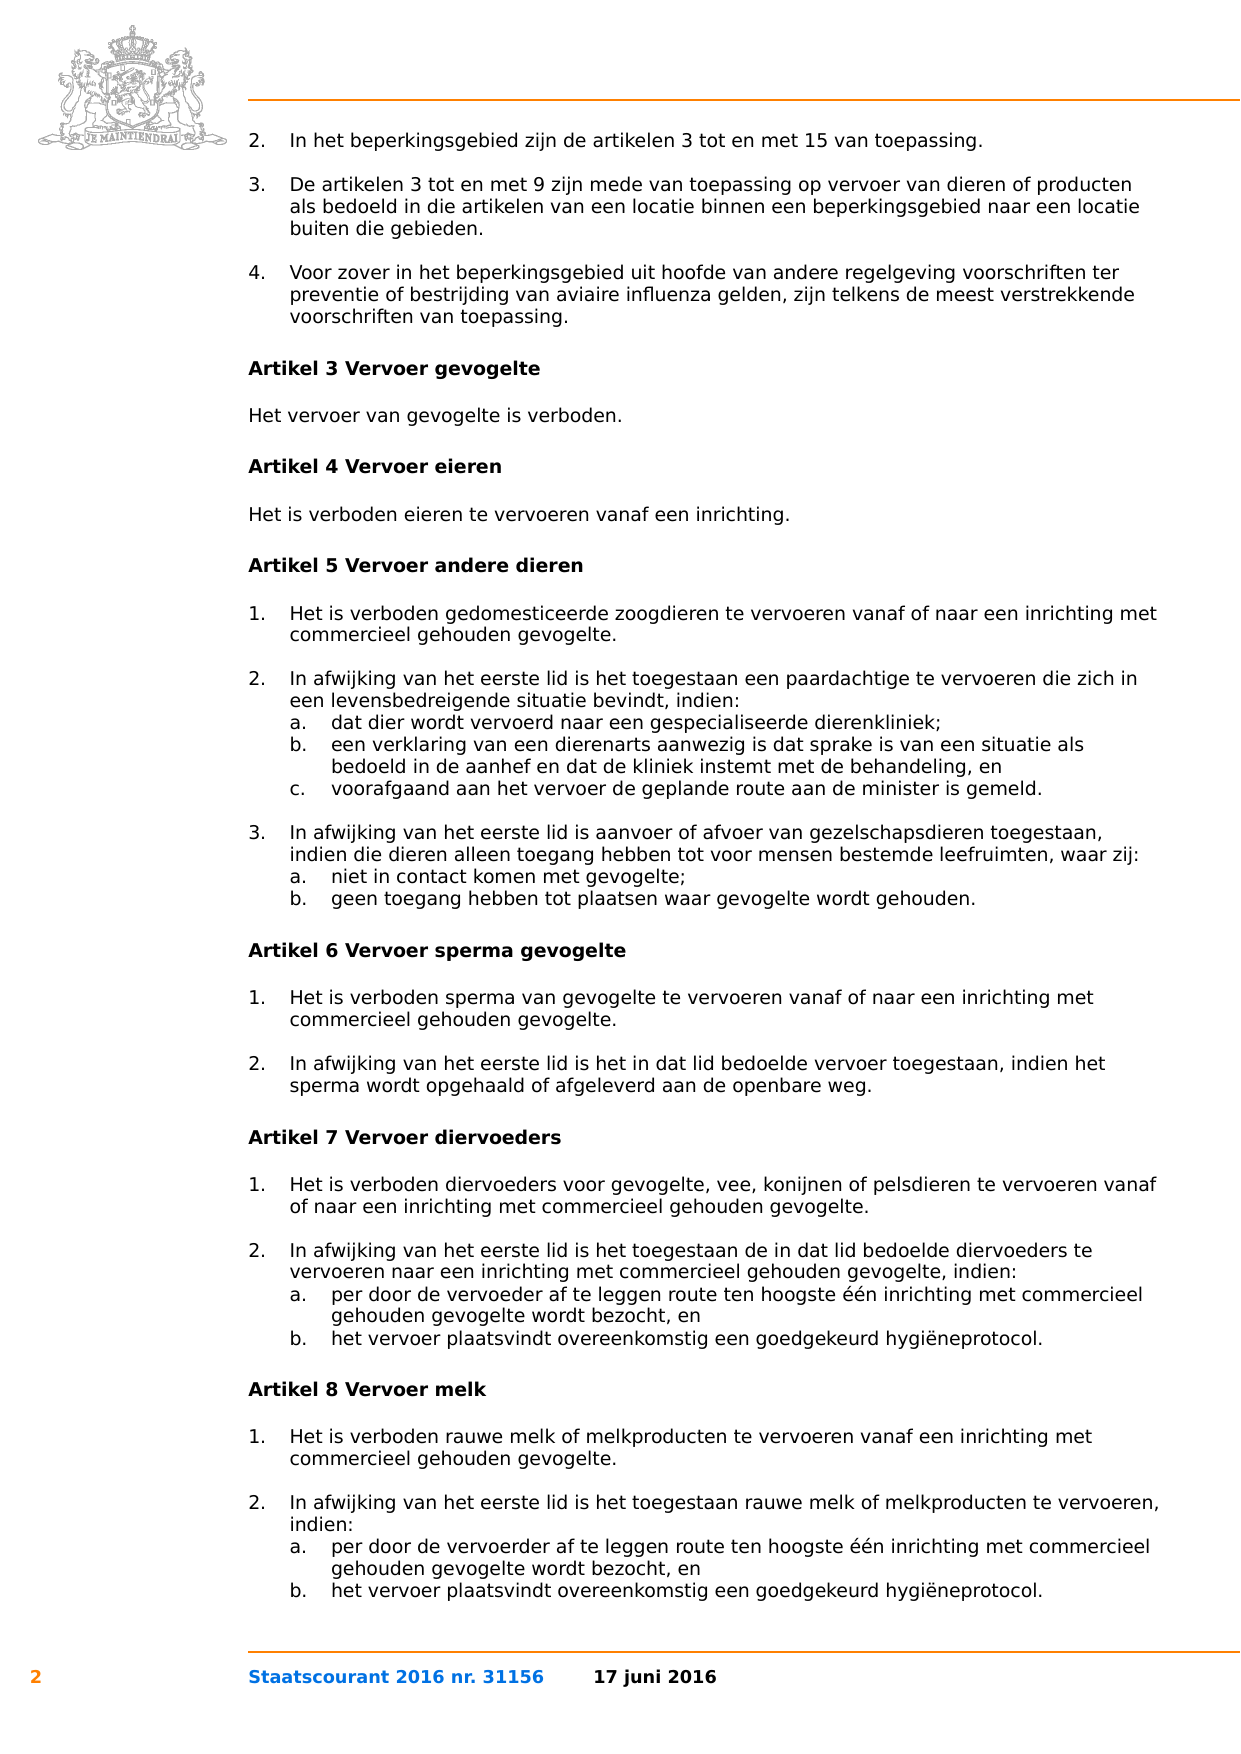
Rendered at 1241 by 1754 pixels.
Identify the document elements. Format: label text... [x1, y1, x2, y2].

text 2. In het beperkingsgebied zijn de artikelen 3 tot en met 15 van toepassing. [248, 130, 1163, 152]
text 3. De artikelen 3 tot en met 9 zijn mede van toepassing op vervoer van dieren of producten als bedoeld in die artikelen van een locatie binnen een beperkingsgebied naar een locatie buiten die gebieden. [248, 174, 1163, 240]
text 1. Het is verboden gedomesticeerde zoogdieren te vervoeren vanaf of naar een inrichting met commercieel gehouden gevogelte. [248, 602, 1163, 646]
text a. per door de vervoeder af te leggen route ten hoogste één inrichting met commercieel gehouden gevogelte wordt bezocht, en [289, 1283, 1163, 1327]
subtitle Artikel 8 Vervoer melk [248, 1379, 1163, 1401]
text b. het vervoer plaatsvindt overeenkomstig een goedgekeurd hygiëneprotocol. [289, 1580, 1163, 1602]
subtitle Artikel 4 Vervoer eieren [248, 456, 1163, 478]
text b. een verklaring van een dierenarts aanwezig is dat sprake is van een situatie als bedoeld in de aanhef en dat de kliniek instemt met de behandeling, en [289, 734, 1163, 778]
text 1. Het is verboden sperma van gevogelte te vervoeren vanaf of naar een inrichting met commercieel gehouden gevogelte. [248, 987, 1163, 1031]
text 2. In afwijking van het eerste lid is het toegestaan de in dat lid bedoelde diervoeders te vervoeren naar een inrichting met commercieel gehouden gevogelte, indien: [248, 1239, 1163, 1283]
picture [38, 25, 227, 150]
text Het is verboden eieren te vervoeren vanaf een inrichting. [248, 503, 1163, 525]
subtitle Artikel 3 Vervoer gevogelte [248, 357, 1163, 379]
text b. het vervoer plaatsvindt overeenkomstig een goedgekeurd hygiëneprotocol. [289, 1327, 1163, 1349]
text a. niet in contact komen met gevogelte; [289, 866, 1163, 888]
text a. per door de vervoerder af te leggen route ten hoogste één inrichting met commercieel gehouden gevogelte wordt bezocht, en [289, 1536, 1163, 1580]
subtitle Artikel 5 Vervoer andere dieren [248, 555, 1163, 577]
text 1. Het is verboden rauwe melk of melkproducten te vervoeren vanaf een inrichting met commercieel gehouden gevogelte. [248, 1426, 1163, 1470]
text 3. In afwijking van het eerste lid is aanvoer of afvoer van gezelschapsdieren toegestaan, indien die dieren alleen toegang hebben tot voor mensen bestemde leefruimten, waar zij: [248, 822, 1163, 866]
text 1. Het is verboden diervoeders voor gevogelte, vee, konijnen of pelsdieren te vervoeren vanaf of naar een inrichting met commercieel gehouden gevogelte. [248, 1174, 1163, 1218]
text c. voorafgaand aan het vervoer de geplande route aan de minister is gemeld. [289, 778, 1163, 800]
text Het vervoer van gevogelte is verboden. [248, 404, 1163, 426]
text b. geen toegang hebben tot plaatsen waar gevogelte wordt gehouden. [289, 888, 1163, 910]
text 2. In afwijking van het eerste lid is het in dat lid bedoelde vervoer toegestaan, indien het sperma wordt opgehaald of afgeleverd aan de openbare weg. [248, 1053, 1163, 1097]
text a. dat dier wordt vervoerd naar een gespecialiseerde dierenkliniek; [289, 712, 1163, 734]
subtitle Artikel 6 Vervoer sperma gevogelte [248, 940, 1163, 962]
text 2. In afwijking van het eerste lid is het toegestaan rauwe melk of melkproducten te vervoeren, indien: [248, 1492, 1163, 1536]
text 4. Voor zover in het beperkingsgebied uit hoofde van andere regelgeving voorschriften ter preventie of bestrijding van aviaire influenza gelden, zijn telkens de meest verstrekkende voorschriften van toepassing. [248, 262, 1163, 327]
text 2. In afwijking van het eerste lid is het toegestaan een paardachtige te vervoeren die zich in een levensbedreigende situatie bevindt, indien: [248, 668, 1163, 712]
subtitle Artikel 7 Vervoer diervoeders [248, 1127, 1163, 1149]
